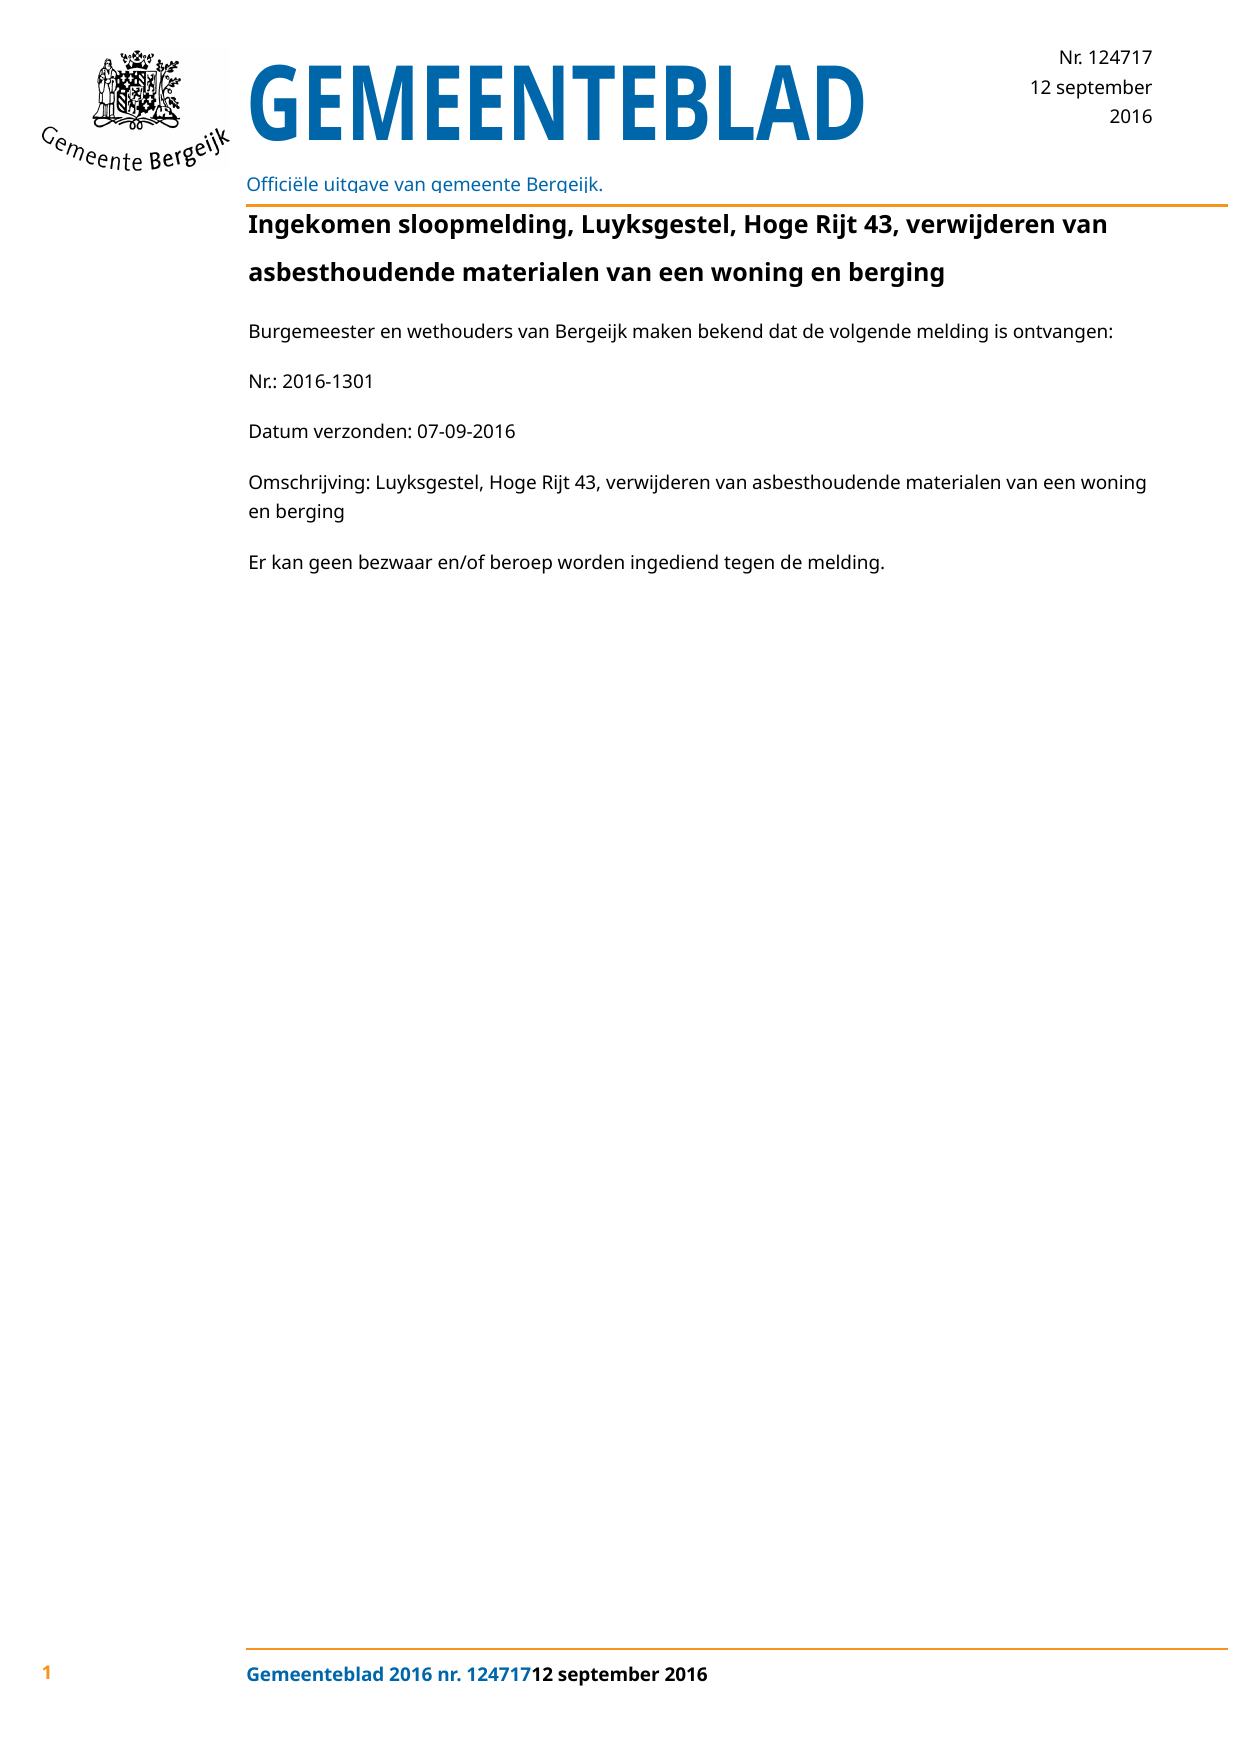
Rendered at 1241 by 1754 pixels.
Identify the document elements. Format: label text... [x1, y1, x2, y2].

text Burgemeester en wethouders van Bergeijk maken bekend dat de volgende melding is ontvangen: [248, 318, 1152, 344]
picture [41, 47, 231, 172]
text Datum verzonden: 07-09-2016 [248, 419, 1152, 444]
text Ingekomen sloopmelding, Luyksgestel, Hoge Rijt 43, verwijderen van asbesthoudende materialen van een woning en berging [248, 207, 1152, 288]
text Nr.: 2016-1301 [248, 368, 1152, 394]
text Omschrijving: Luyksgestel, Hoge Rijt 43, verwijderen van asbesthoudende materialen van een woning en berging [248, 469, 1152, 524]
text Er kan geen bezwaar en/of beroep worden ingediend tegen de melding. [248, 549, 1152, 575]
